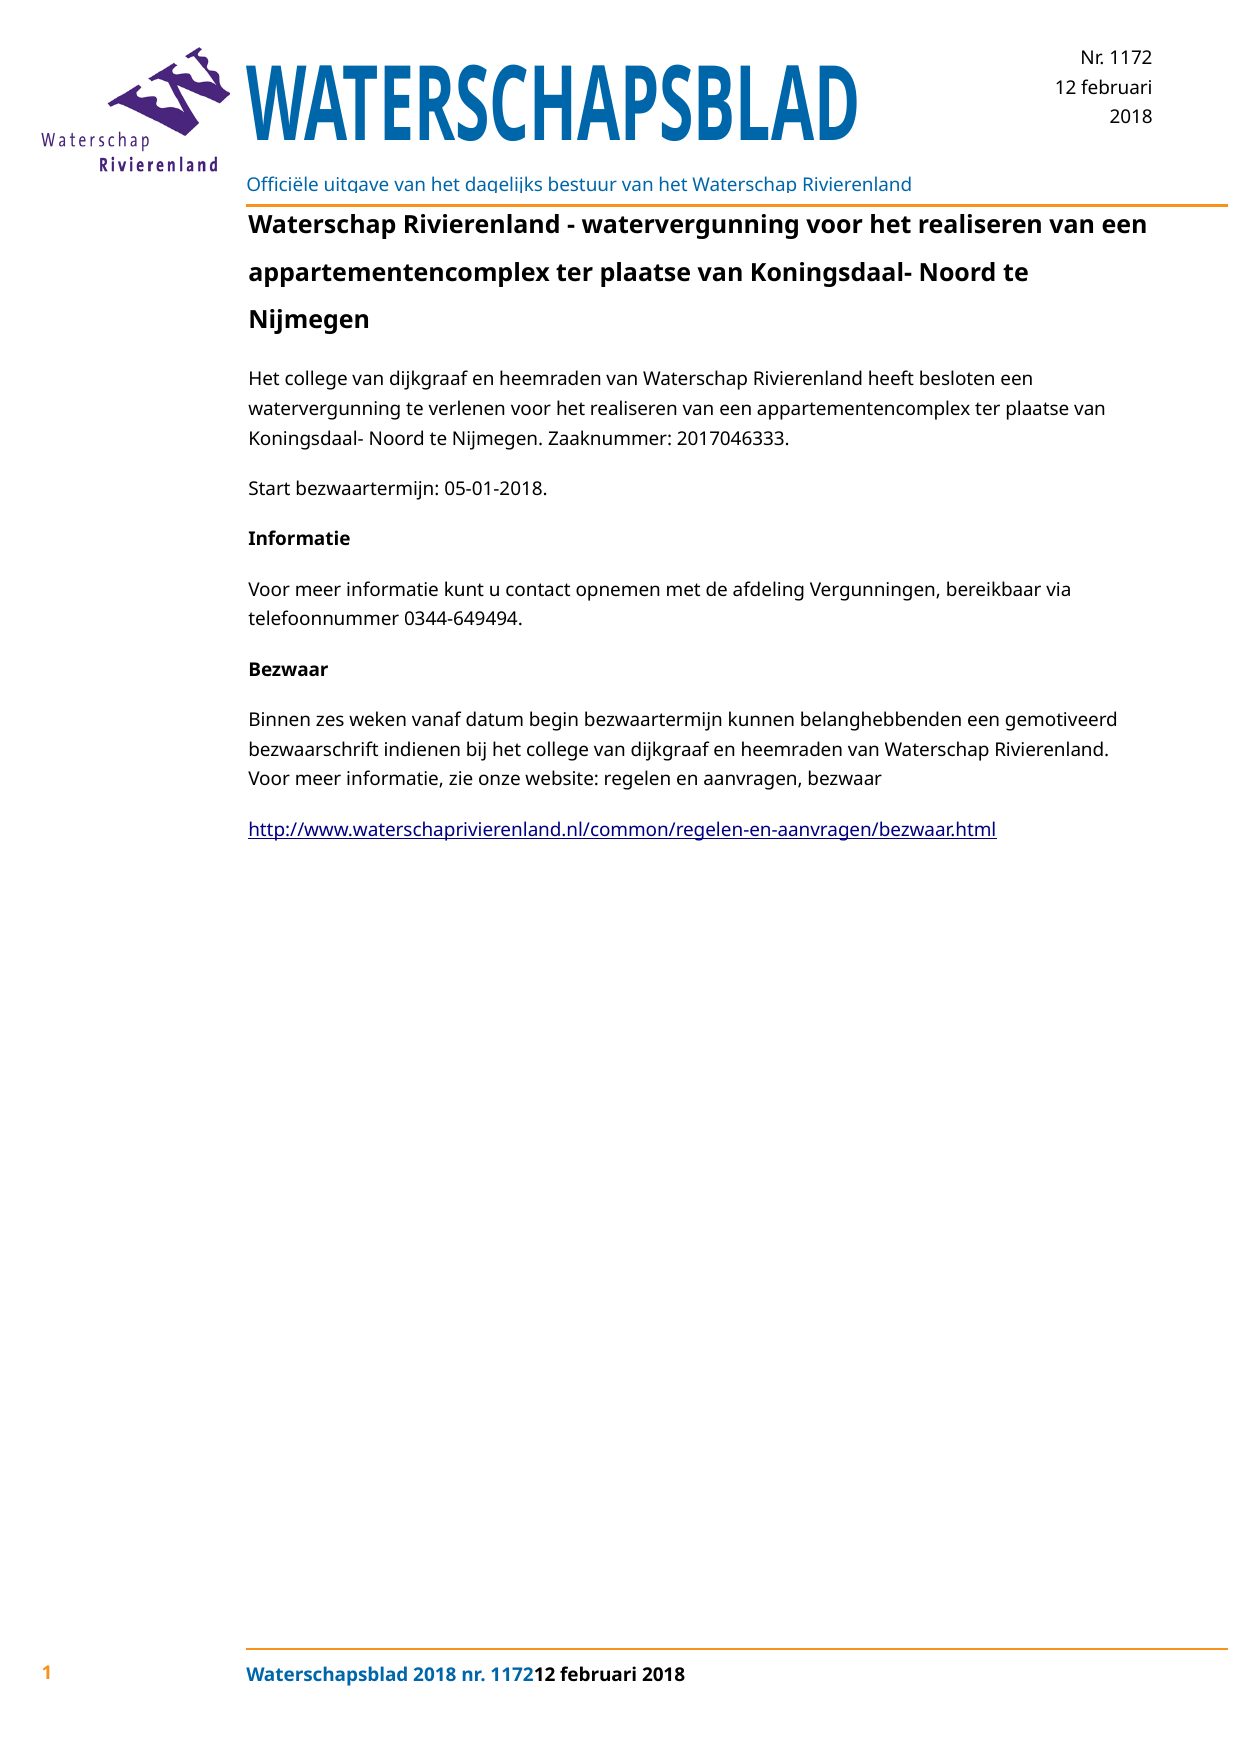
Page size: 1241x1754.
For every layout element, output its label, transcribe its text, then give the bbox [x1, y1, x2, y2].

text Het college van dijkgraaf en heemraden van Waterschap Rivierenland heeft besloten een watervergunning te verlenen voor het realiseren van een appartementencomplex ter plaatse van Koningsdaal- Noord te Nijmegen. Zaaknummer: 2017046333. [248, 366, 1152, 450]
text Informatie [248, 526, 1152, 551]
picture [41, 47, 231, 172]
text Waterschap Rivierenland - watervergunning voor het realiseren van een appartementencomplex ter plaatse van Koningsdaal- Noord te Nijmegen [248, 207, 1152, 336]
text Voor meer informatie kunt u contact opnemen met de afdeling Vergunningen, bereikbaar via telefoonnummer 0344-649494. [248, 576, 1152, 631]
text http://www.waterschaprivierenland.nl/common/regelen-en-aanvragen/bezwaar.html [248, 816, 1152, 842]
text Start bezwaartermijn: 05-01-2018. [248, 475, 1152, 501]
text Binnen zes weken vanaf datum begin bezwaartermijn kunnen belanghebbenden een gemotiveerd bezwaarschrift indienen bij het college van dijkgraaf en heemraden van Waterschap Rivierenland. Voor meer informatie, zie onze website: regelen en aanvragen, bezwaar [248, 706, 1152, 791]
text Bezwaar [248, 656, 1152, 682]
